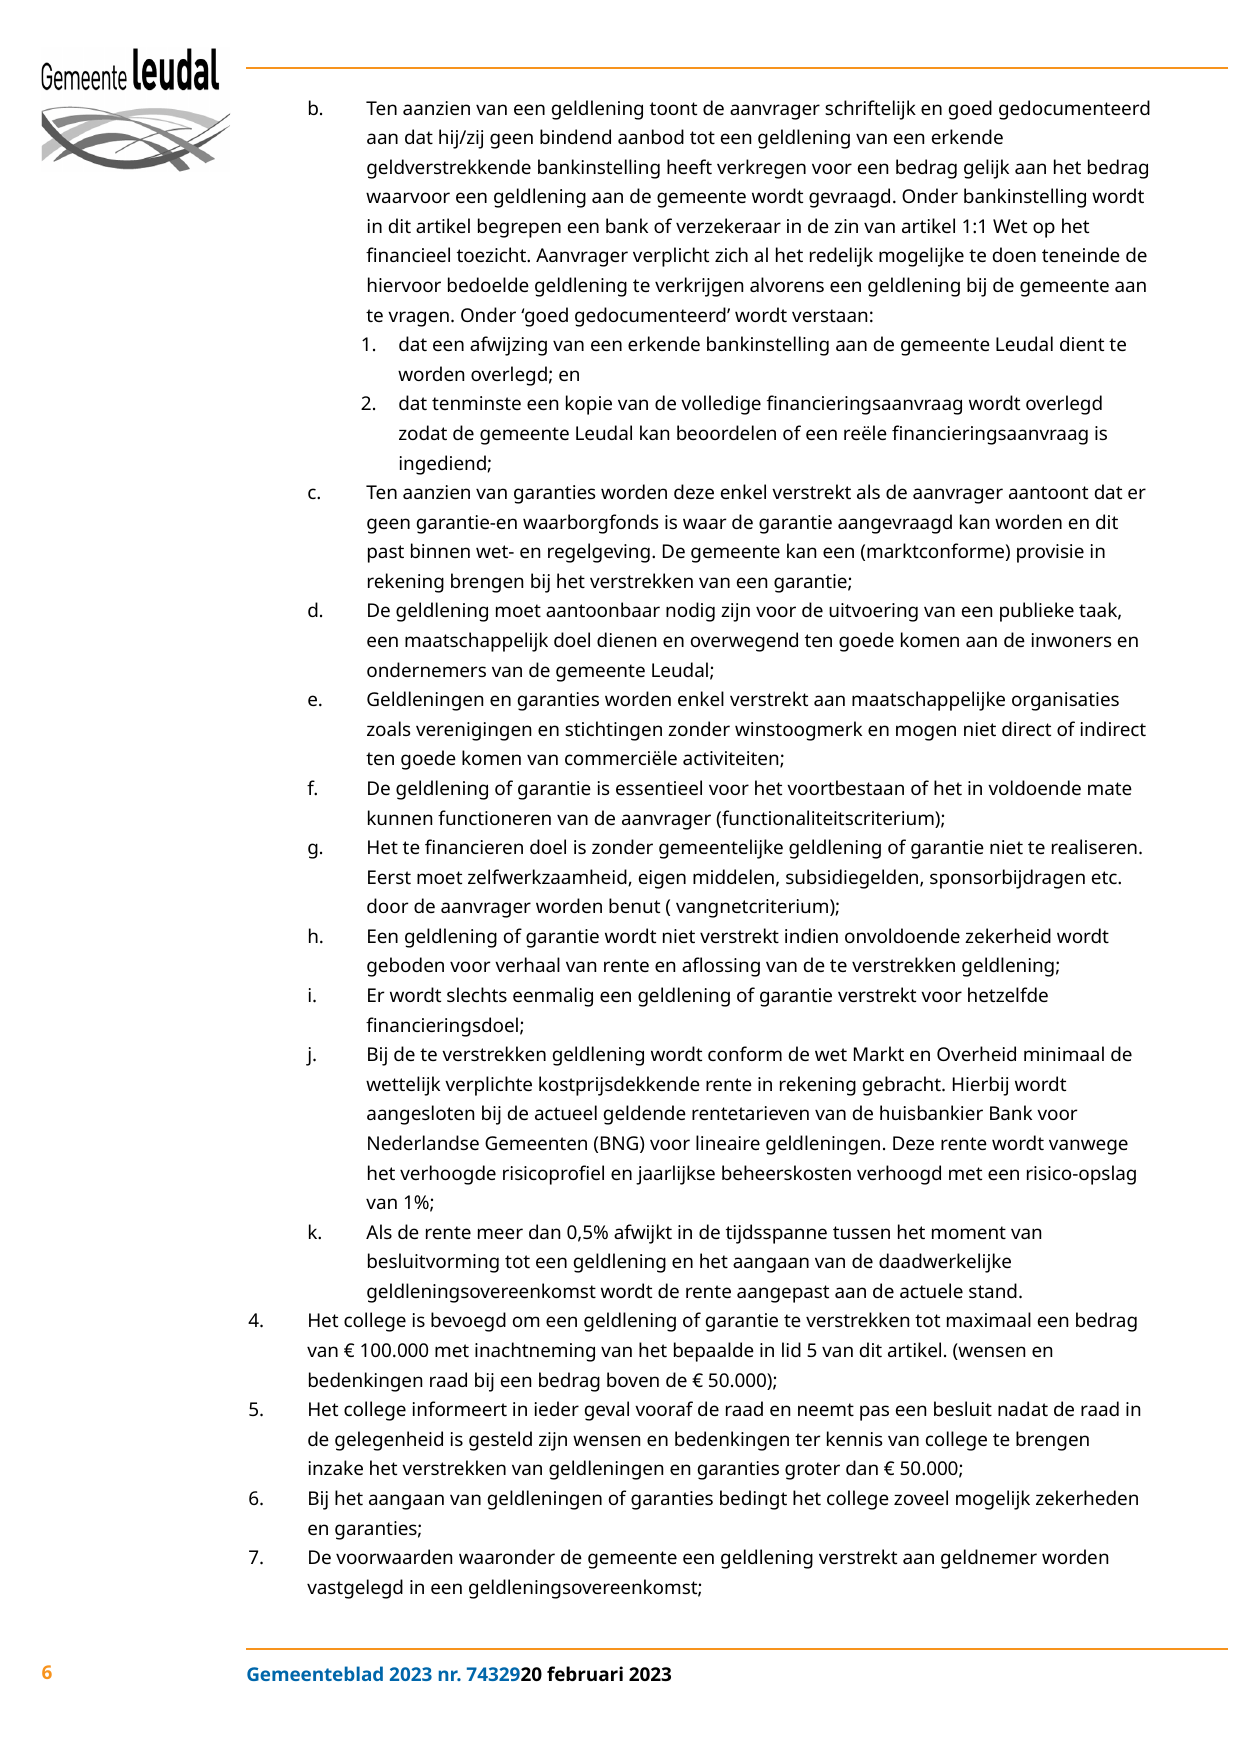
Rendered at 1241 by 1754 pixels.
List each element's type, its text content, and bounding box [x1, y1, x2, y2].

list De geldlening of garantie is essentieel voor het voortbestaan of het in voldoende mate kunnen functioneren van de aanvrager (functionaliteitscriterium); [307, 775, 1152, 831]
list Het college is bevoegd om een geldlening of garantie te verstrekken tot maximaal een bedrag van € 100.000 met inachtneming van het bepaalde in lid 5 van dit artikel. (wensen en bedenkingen raad bij een bedrag boven de € 50.000); [248, 1308, 1152, 1393]
list Ten aanzien van garanties worden deze enkel verstrekt als de aanvrager aantoont dat er geen garantie-en waarborgfonds is waar de garantie aangevraagd kan worden en dit past binnen wet- en regelgeving. De gemeente kan een (marktconforme) provisie in rekening brengen bij het verstrekken van een garantie; [307, 479, 1152, 594]
list Bij de te verstrekken geldlening wordt conform de wet Markt en Overheid minimaal de wettelijk verplichte kostprijsdekkende rente in rekening gebracht. Hierbij wordt aangesloten bij de actueel geldende rentetarieven van de huisbankier Bank voor Nederlandse Gemeenten (BNG) voor lineaire geldleningen. Deze rente wordt vanwege het verhoogde risicoprofiel en jaarlijkse beheerskosten verhoogd met een risico-opslag van 1%; [307, 1041, 1152, 1215]
list Ten aanzien van een geldlening toont de aanvrager schriftelijk en goed gedocumenteerd aan dat hij/zij geen bindend aanbod tot een geldlening van een erkende geldverstrekkende bankinstelling heeft verkregen voor een bedrag gelijk aan het bedrag waarvoor een geldlening aan de gemeente wordt gevraagd. Onder bankinstelling wordt in dit artikel begrepen een bank of verzekeraar in de zin van artikel 1:1 Wet op het financieel toezicht. Aanvrager verplicht zich al het redelijk mogelijke te doen teneinde de hiervoor bedoelde geldlening te verkrijgen alvorens een geldlening bij de gemeente aan te vragen. Onder ‘goed gedocumenteerd’ wordt verstaan: [307, 95, 1152, 328]
list Als de rente meer dan 0,5% afwijkt in de tijdsspanne tussen het moment van besluitvorming tot een geldlening en het aangaan van de daadwerkelijke geldleningsovereenkomst wordt de rente aangepast aan de actuele stand. [307, 1219, 1152, 1304]
list Een geldlening of garantie wordt niet verstrekt indien onvoldoende zekerheid wordt geboden voor verhaal van rente en aflossing van de te verstrekken geldlening; [307, 923, 1152, 978]
list Bij het aangaan van geldleningen of garanties bedingt het college zoveel mogelijk zekerheden en garanties; [248, 1485, 1152, 1541]
list Geldleningen en garanties worden enkel verstrekt aan maatschappelijke organisaties zoals verenigingen en stichtingen zonder winstoogmerk en mogen niet direct of indirect ten goede komen van commerciële activiteiten; [307, 686, 1152, 771]
list Er wordt slechts eenmalig een geldlening of garantie verstrekt voor hetzelfde financieringsdoel; [307, 982, 1152, 1038]
list De geldlening moet aantoonbaar nodig zijn voor de uitvoering van een publieke taak, een maatschappelijk doel dienen en overwegend ten goede komen aan de inwoners en ondernemers van de gemeente Leudal; [307, 598, 1152, 683]
picture [41, 47, 231, 172]
list Het te financieren doel is zonder gemeentelijke geldlening of garantie niet te realiseren. Eerst moet zelfwerkzaamheid, eigen middelen, subsidiegelden, sponsorbijdragen etc. door de aanvrager worden benut ( vangnetcriterium); [307, 834, 1152, 919]
list De voorwaarden waaronder de gemeente een geldlening verstrekt aan geldnemer worden vastgelegd in een geldleningsovereenkomst; [248, 1544, 1152, 1600]
list dat tenminste een kopie van de volledige financieringsaanvraag wordt overlegd zodat de gemeente Leudal kan beoordelen of een reële financieringsaanvraag is ingediend; [361, 391, 1152, 476]
list Het college informeert in ieder geval vooraf de raad en neemt pas een besluit nadat de raad in de gelegenheid is gesteld zijn wensen en bedenkingen ter kennis van college te brengen inzake het verstrekken van geldleningen en garanties groter dan € 50.000; [248, 1396, 1152, 1481]
list dat een afwijzing van een erkende bankinstelling aan de gemeente Leudal dient te worden overlegd; en [361, 331, 1152, 387]
